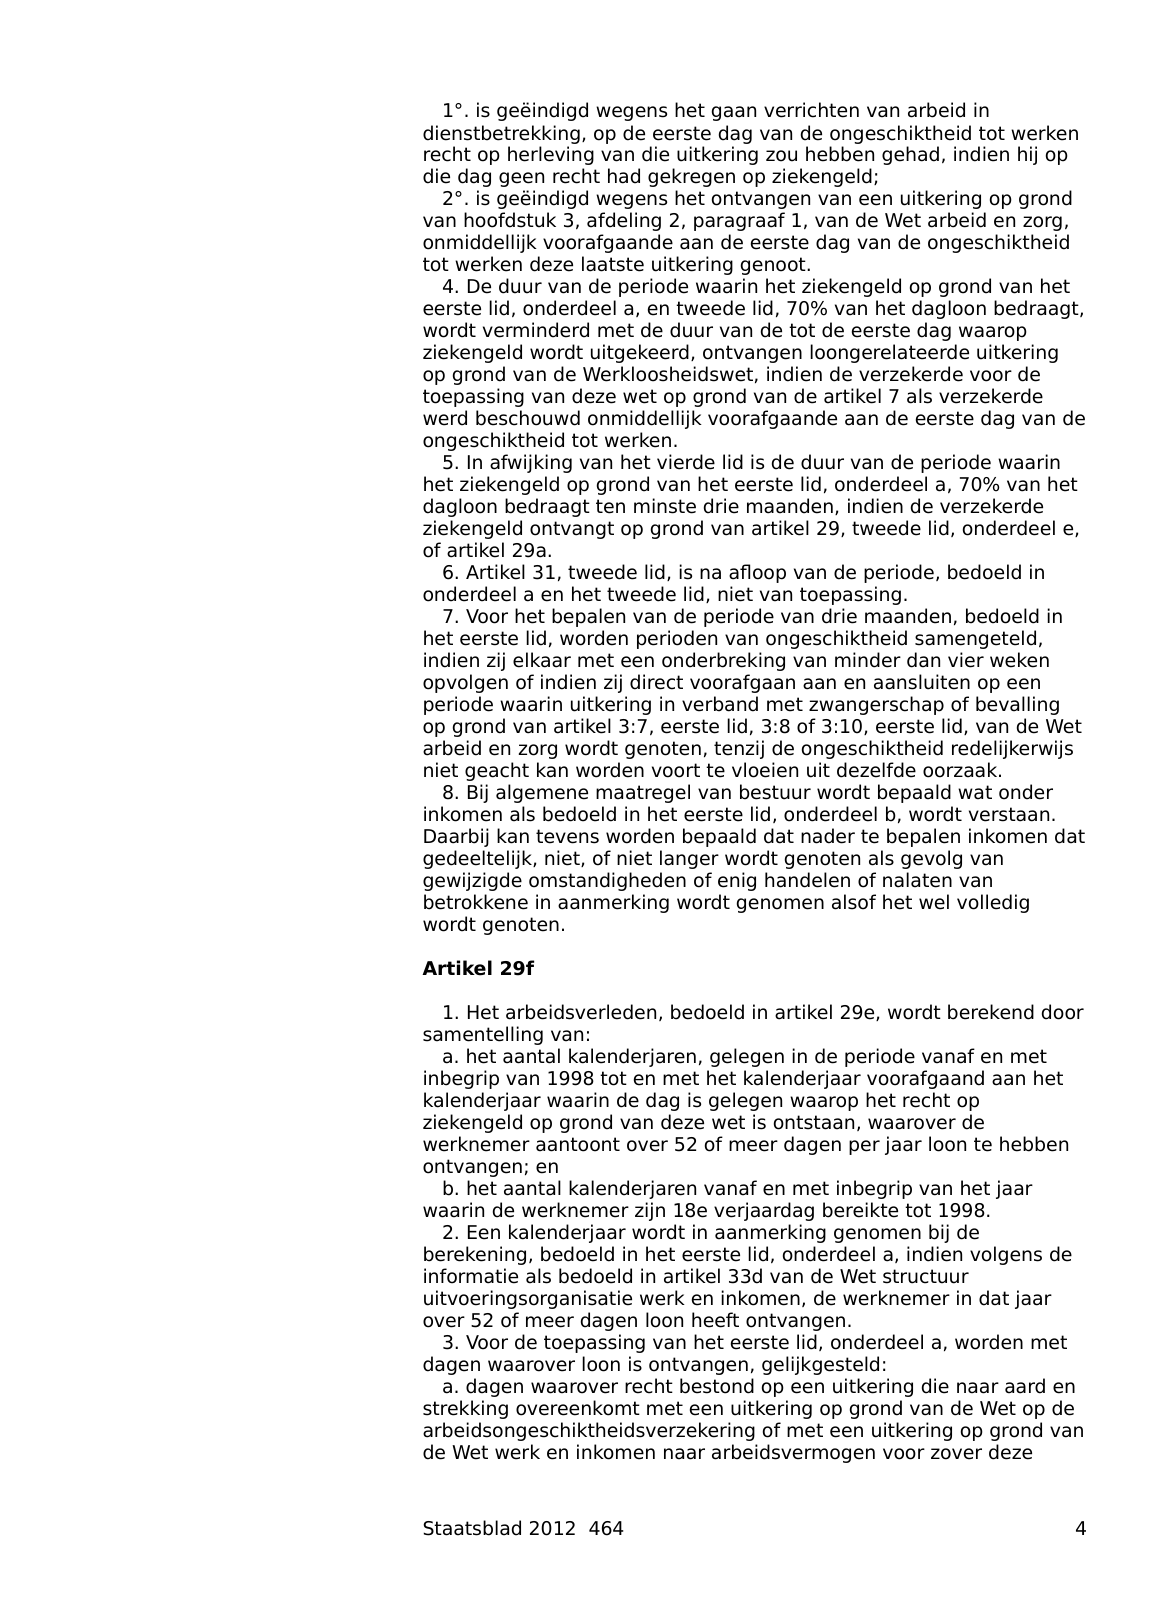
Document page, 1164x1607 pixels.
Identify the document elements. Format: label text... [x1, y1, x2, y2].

text 2. Een kalenderjaar wordt in aanmerking genomen bij de berekening, bedoeld in het eerste lid, onderdeel a, indien volgens de informatie als bedoeld in artikel 33d van de Wet structuur uitvoeringsorganisatie werk en inkomen, de werknemer in dat jaar over 52 of meer dagen loon heeft ontvangen. [422, 1222, 1087, 1332]
text 6. Artikel 31, tweede lid, is na afloop van de periode, bedoeld in onderdeel a en het tweede lid, niet van toepassing. [422, 562, 1087, 606]
text 5. In afwijking van het vierde lid is de duur van de periode waarin het ziekengeld op grond van het eerste lid, onderdeel a, 70% van het dagloon bedraagt ten minste drie maanden, indien de verzekerde ziekengeld ontvangt op grond van artikel 29, tweede lid, onderdeel e, of artikel 29a. [422, 452, 1087, 562]
text b. het aantal kalenderjaren vanaf en met inbegrip van het jaar waarin de werknemer zijn 18e verjaardag bereikte tot 1998. [422, 1178, 1087, 1222]
text 4. De duur van de periode waarin het ziekengeld op grond van het eerste lid, onderdeel a, en tweede lid, 70% van het dagloon bedraagt, wordt verminderd met de duur van de tot de eerste dag waarop ziekengeld wordt uitgekeerd, ontvangen loongerelateerde uitkering op grond van de Werkloosheidswet, indien de verzekerde voor de toepassing van deze wet op grond van de artikel 7 als verzekerde werd beschouwd onmiddellijk voorafgaande aan de eerste dag van de ongeschiktheid tot werken. [422, 276, 1087, 452]
text 8. Bij algemene maatregel van bestuur wordt bepaald wat onder inkomen als bedoeld in het eerste lid, onderdeel b, wordt verstaan. Daarbij kan tevens worden bepaald dat nader te bepalen inkomen dat gedeeltelijk, niet, of niet langer wordt genoten als gevolg van gewijzigde omstandigheden of enig handelen of nalaten van betrokkene in aanmerking wordt genomen alsof het wel volledig wordt genoten. [422, 782, 1087, 936]
text a. dagen waarover recht bestond op een uitkering die naar aard en strekking overeenkomt met een uitkering op grond van de Wet op de arbeidsongeschiktheidsverzekering of met een uitkering op grond van de Wet werk en inkomen naar arbeidsvermogen voor zover deze [422, 1376, 1087, 1463]
text 1. Het arbeidsverleden, bedoeld in artikel 29e, wordt berekend door samentelling van: [422, 1002, 1087, 1046]
text 7. Voor het bepalen van de periode van drie maanden, bedoeld in het eerste lid, worden perioden van ongeschiktheid samengeteld, indien zij elkaar met een onderbreking van minder dan vier weken opvolgen of indien zij direct voorafgaan aan en aansluiten op een periode waarin uitkering in verband met zwangerschap of bevalling op grond van artikel 3:7, eerste lid, 3:8 of 3:10, eerste lid, van de Wet arbeid en zorg wordt genoten, tenzij de ongeschiktheid redelijkerwijs niet geacht kan worden voort te vloeien uit dezelfde oorzaak. [422, 606, 1087, 782]
text 1°. is geëindigd wegens het gaan verrichten van arbeid in dienstbetrekking, op de eerste dag van de ongeschiktheid tot werken recht op herleving van die uitkering zou hebben gehad, indien hij op die dag geen recht had gekregen op ziekengeld; [422, 100, 1087, 188]
text 3. Voor de toepassing van het eerste lid, onderdeel a, worden met dagen waarover loon is ontvangen, gelijkgesteld: [422, 1332, 1087, 1376]
text 2°. is geëindigd wegens het ontvangen van een uitkering op grond van hoofdstuk 3, afdeling 2, paragraaf 1, van de Wet arbeid en zorg, onmiddellijk voorafgaande aan de eerste dag van de ongeschiktheid tot werken deze laatste uitkering genoot. [422, 188, 1087, 276]
subtitle Artikel 29f [422, 958, 1087, 980]
text a. het aantal kalenderjaren, gelegen in de periode vanaf en met inbegrip van 1998 tot en met het kalenderjaar voorafgaand aan het kalenderjaar waarin de dag is gelegen waarop het recht op ziekengeld op grond van deze wet is ontstaan, waarover de werknemer aantoont over 52 of meer dagen per jaar loon te hebben ontvangen; en [422, 1046, 1087, 1178]
